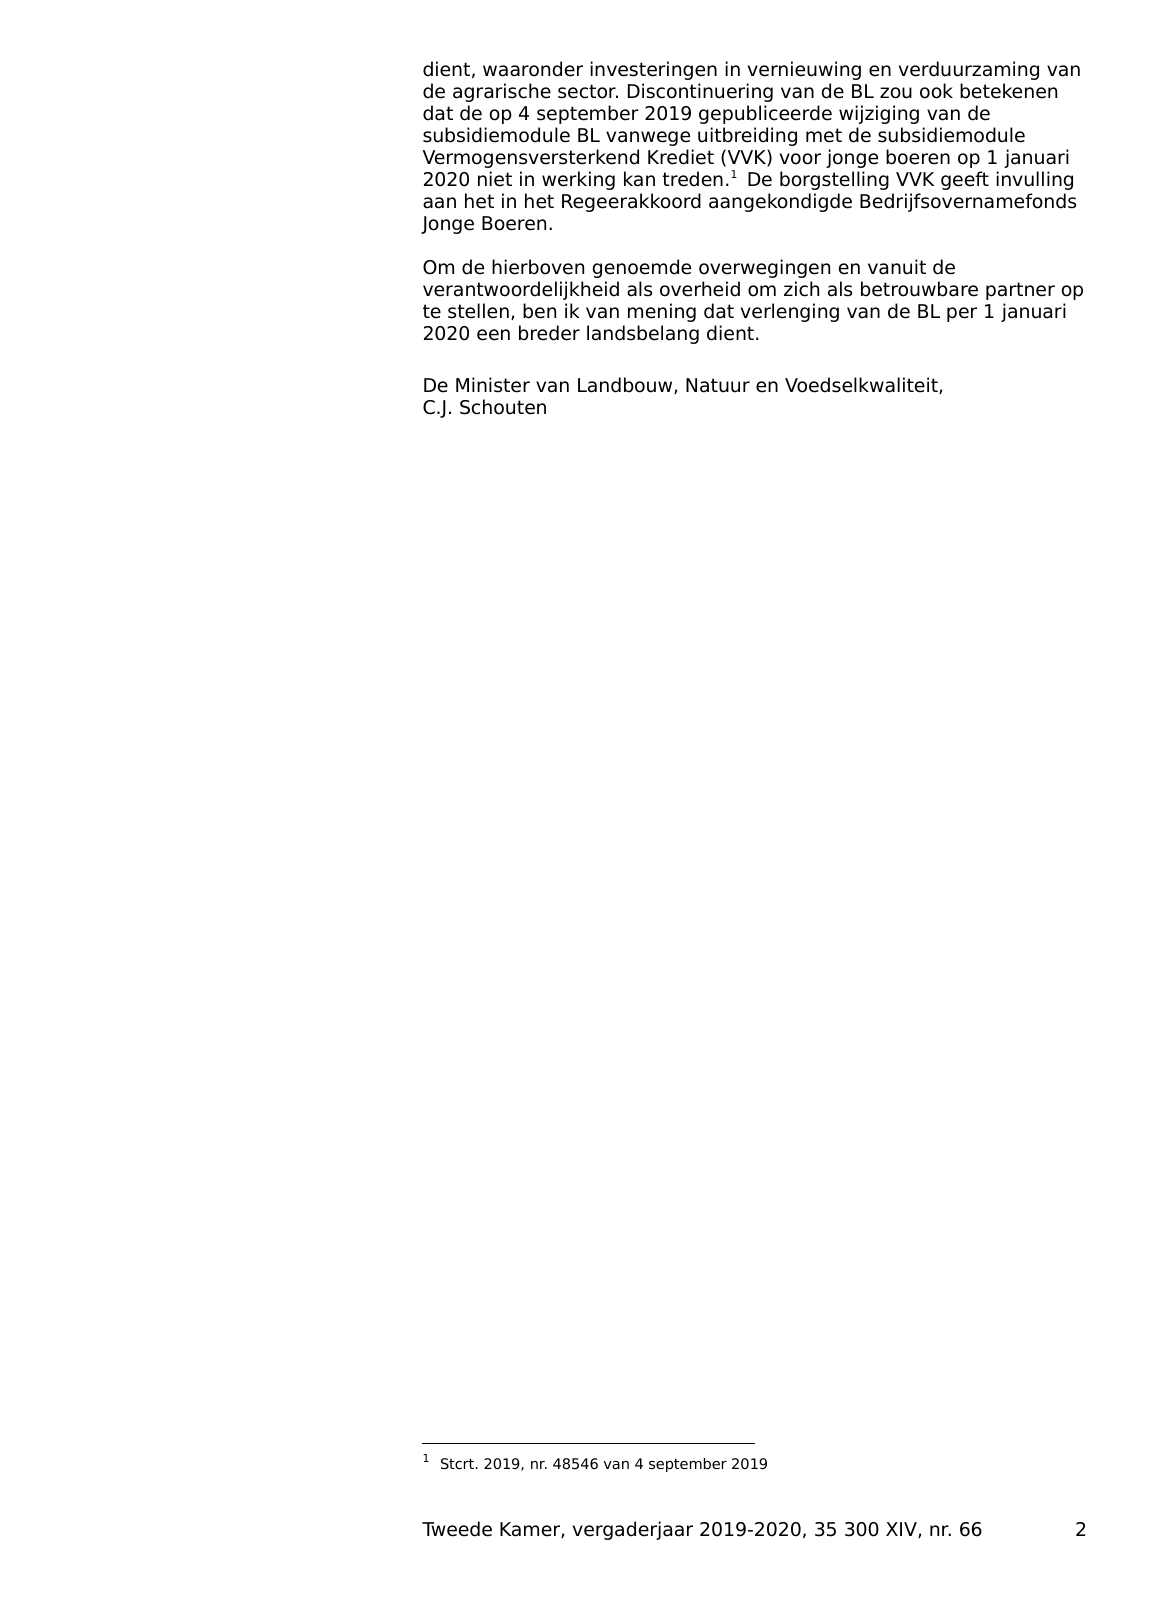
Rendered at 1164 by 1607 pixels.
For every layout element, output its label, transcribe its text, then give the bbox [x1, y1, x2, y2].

text Om de hierboven genoemde overwegingen en vanuit de verantwoordelijkheid als overheid om zich als betrouwbare partner op te stellen, ben ik van mening dat verlenging van de BL per 1 januari 2020 een breder landsbelang dient. [422, 257, 1087, 345]
text Stcrt. 2019, nr. 48546 van 4 september 2019 [422, 1452, 1087, 1474]
text De Minister van Landbouw, Natuur en Voedselkwaliteit, C.J. Schouten [422, 375, 1087, 419]
text dient, waaronder investeringen in vernieuwing en verduurzaming van de agrarische sector. Discontinuering van de BL zou ook betekenen dat de op 4 september 2019 gepubliceerde wijziging van de subsidiemodule BL vanwege uitbreiding met de subsidiemodule Vermogensversterkend Krediet (VVK) voor jonge boeren op 1 januari 2020 niet in werking kan treden. De borgstelling VVK geeft invulling aan het in het Regeerakkoord aangekondigde Bedrijfsovernamefonds Jonge Boeren. [422, 59, 1087, 235]
